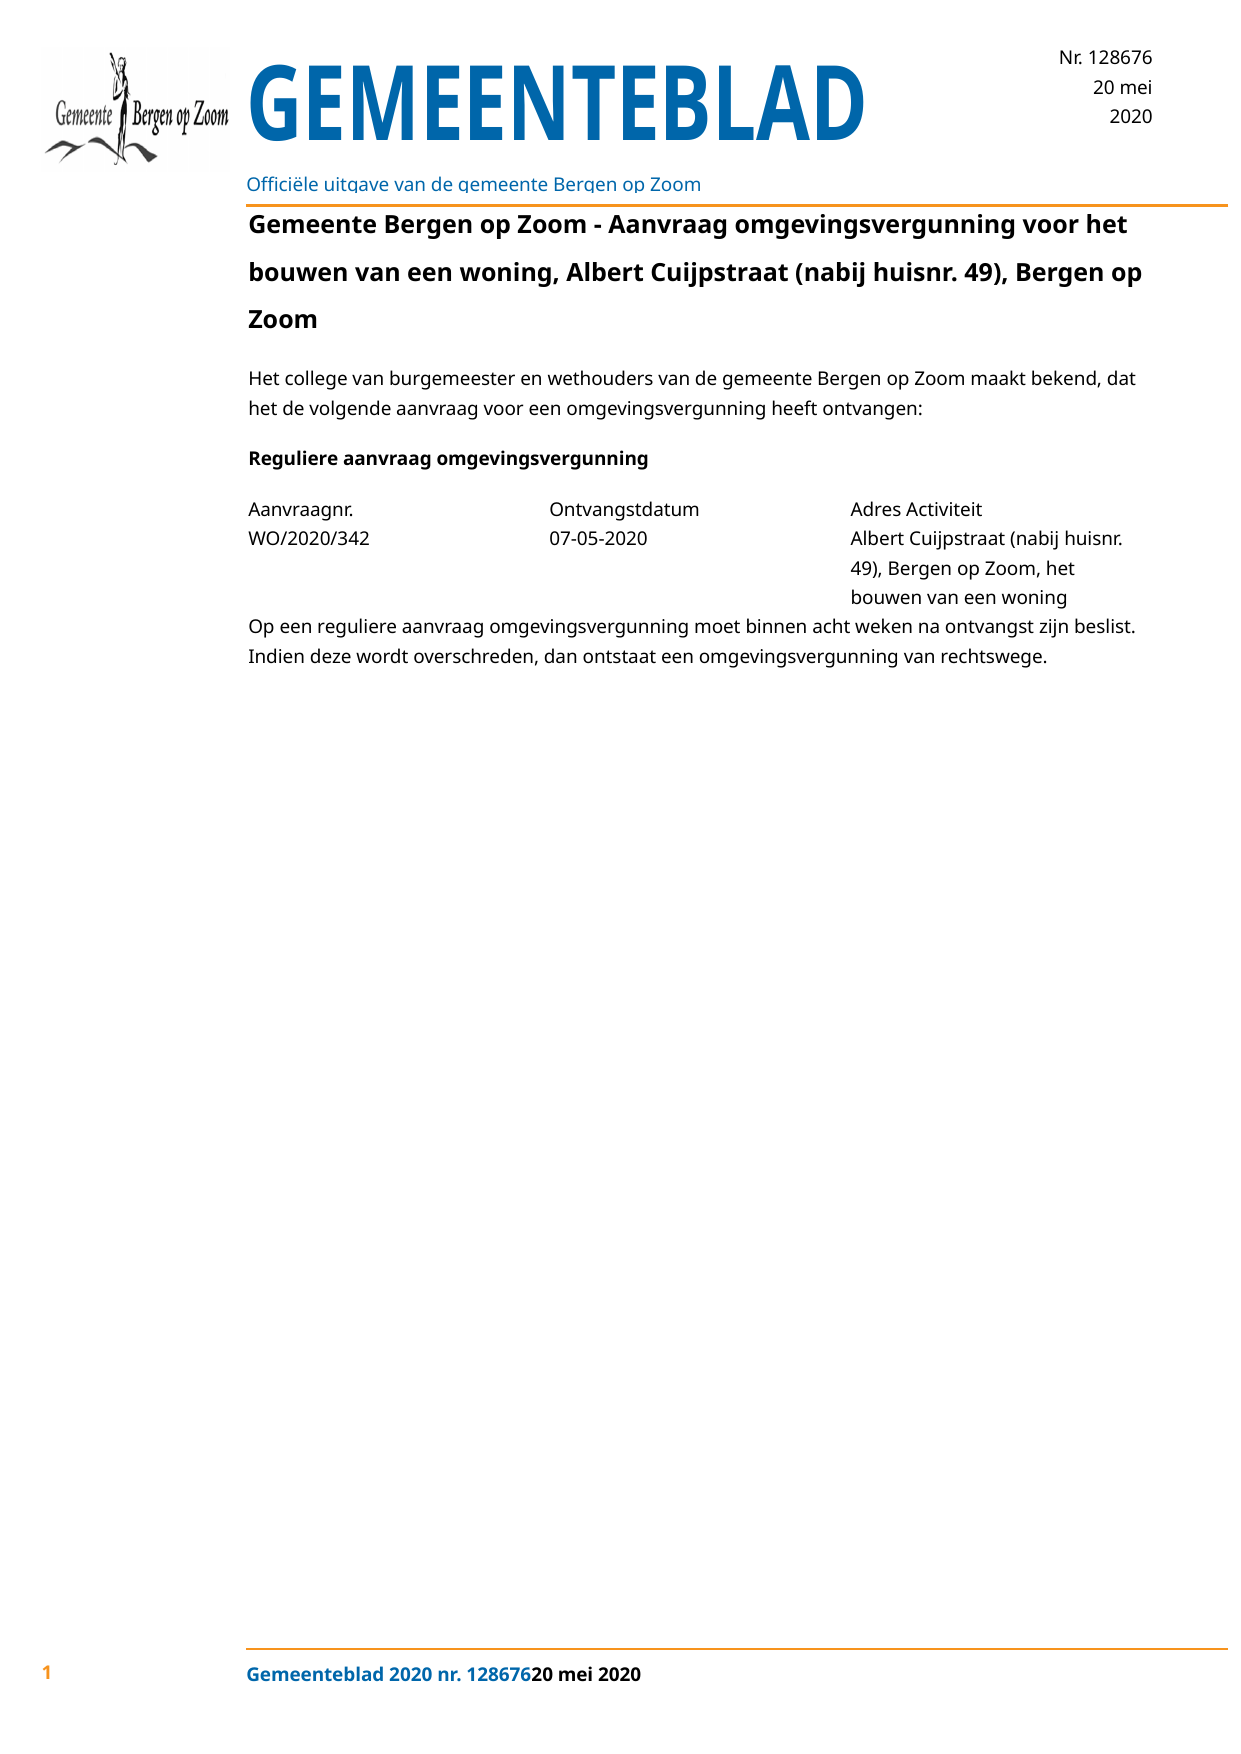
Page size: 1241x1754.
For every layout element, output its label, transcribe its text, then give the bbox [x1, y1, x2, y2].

table_header Aanvraagnr. [248, 496, 549, 522]
table_header WO/2020/342 [248, 525, 549, 610]
text Het college van burgemeester en wethouders van de gemeente Bergen op Zoom maakt bekend, dat het de volgende aanvraag voor een omgevingsvergunning heeft ontvangen: [248, 366, 1152, 421]
table_header 07-05-2020 [549, 525, 850, 610]
text Gemeente Bergen op Zoom - Aanvraag omgevingsvergunning voor het bouwen van een woning, Albert Cuijpstraat (nabij huisnr. 49), Bergen op Zoom [248, 207, 1152, 336]
picture [41, 47, 231, 172]
text Reguliere aanvraag omgevingsvergunning [248, 446, 1152, 471]
table_header Adres Activiteit [850, 496, 1152, 522]
table_header Ontvangstdatum [549, 496, 850, 522]
table_header Albert Cuijpstraat (nabij huisnr. 49), Bergen op Zoom, het bouwen van een woning [850, 525, 1152, 610]
text Op een reguliere aanvraag omgevingsvergunning moet binnen acht weken na ontvangst zijn beslist. Indien deze wordt overschreden, dan ontstaat een omgevingsvergunning van rechtswege. [248, 613, 1152, 668]
